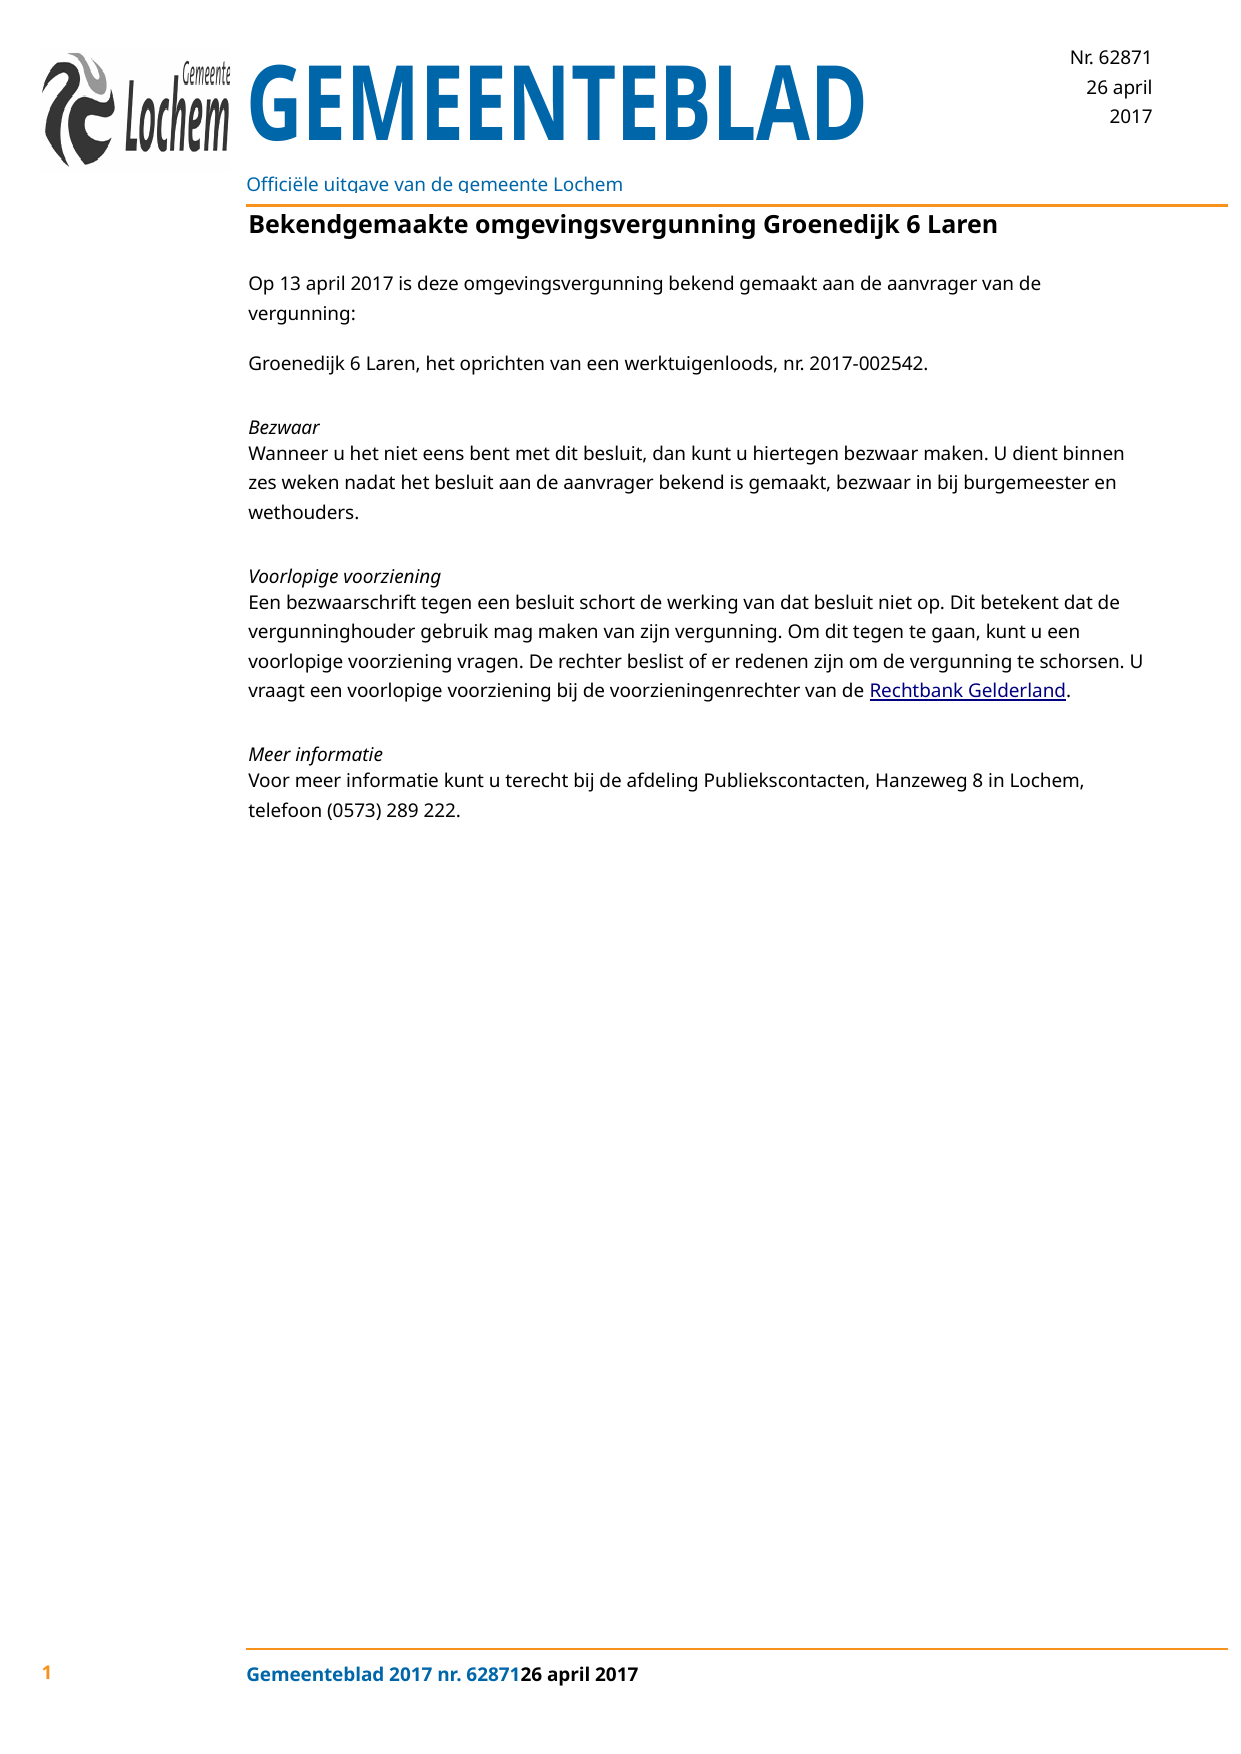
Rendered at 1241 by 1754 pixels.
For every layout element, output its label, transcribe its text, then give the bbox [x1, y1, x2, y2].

text Wanneer u het niet eens bent met dit besluit, dan kunt u hiertegen bezwaar maken. U dient binnen zes weken nadat het besluit aan de aanvrager bekend is gemaakt, bezwaar in bij burgemeester en wethouders. [248, 440, 1152, 525]
text Bekendgemaakte omgevingsvergunning Groenedijk 6 Laren [248, 207, 1152, 241]
text Op 13 april 2017 is deze omgevingsvergunning bekend gemaakt aan de aanvrager van de vergunning: [248, 270, 1152, 326]
text Groenedijk 6 Laren, het oprichten van een werktuigenloods, nr. 2017-002542. [248, 350, 1152, 376]
picture [41, 47, 231, 172]
text Een bezwaarschrift tegen een besluit schort de werking van dat besluit niet op. Dit betekent dat de vergunninghouder gebruik mag maken van zijn vergunning. Om dit tegen te gaan, kunt u een voorlopige voorziening vragen. De rechter beslist of er redenen zijn om de vergunning te schorsen. U vraagt een voorlopige voorziening bij de voorzieningenrechter van de Rechtbank Gelderland. [248, 589, 1152, 703]
text Meer informatie [248, 742, 1152, 767]
text Bezwaar [248, 414, 1152, 440]
text Voor meer informatie kunt u terecht bij de afdeling Publiekscontacten, Hanzeweg 8 in Lochem, telefoon (0573) 289 222. [248, 767, 1152, 823]
text Voorlopige voorziening [248, 563, 1152, 589]
